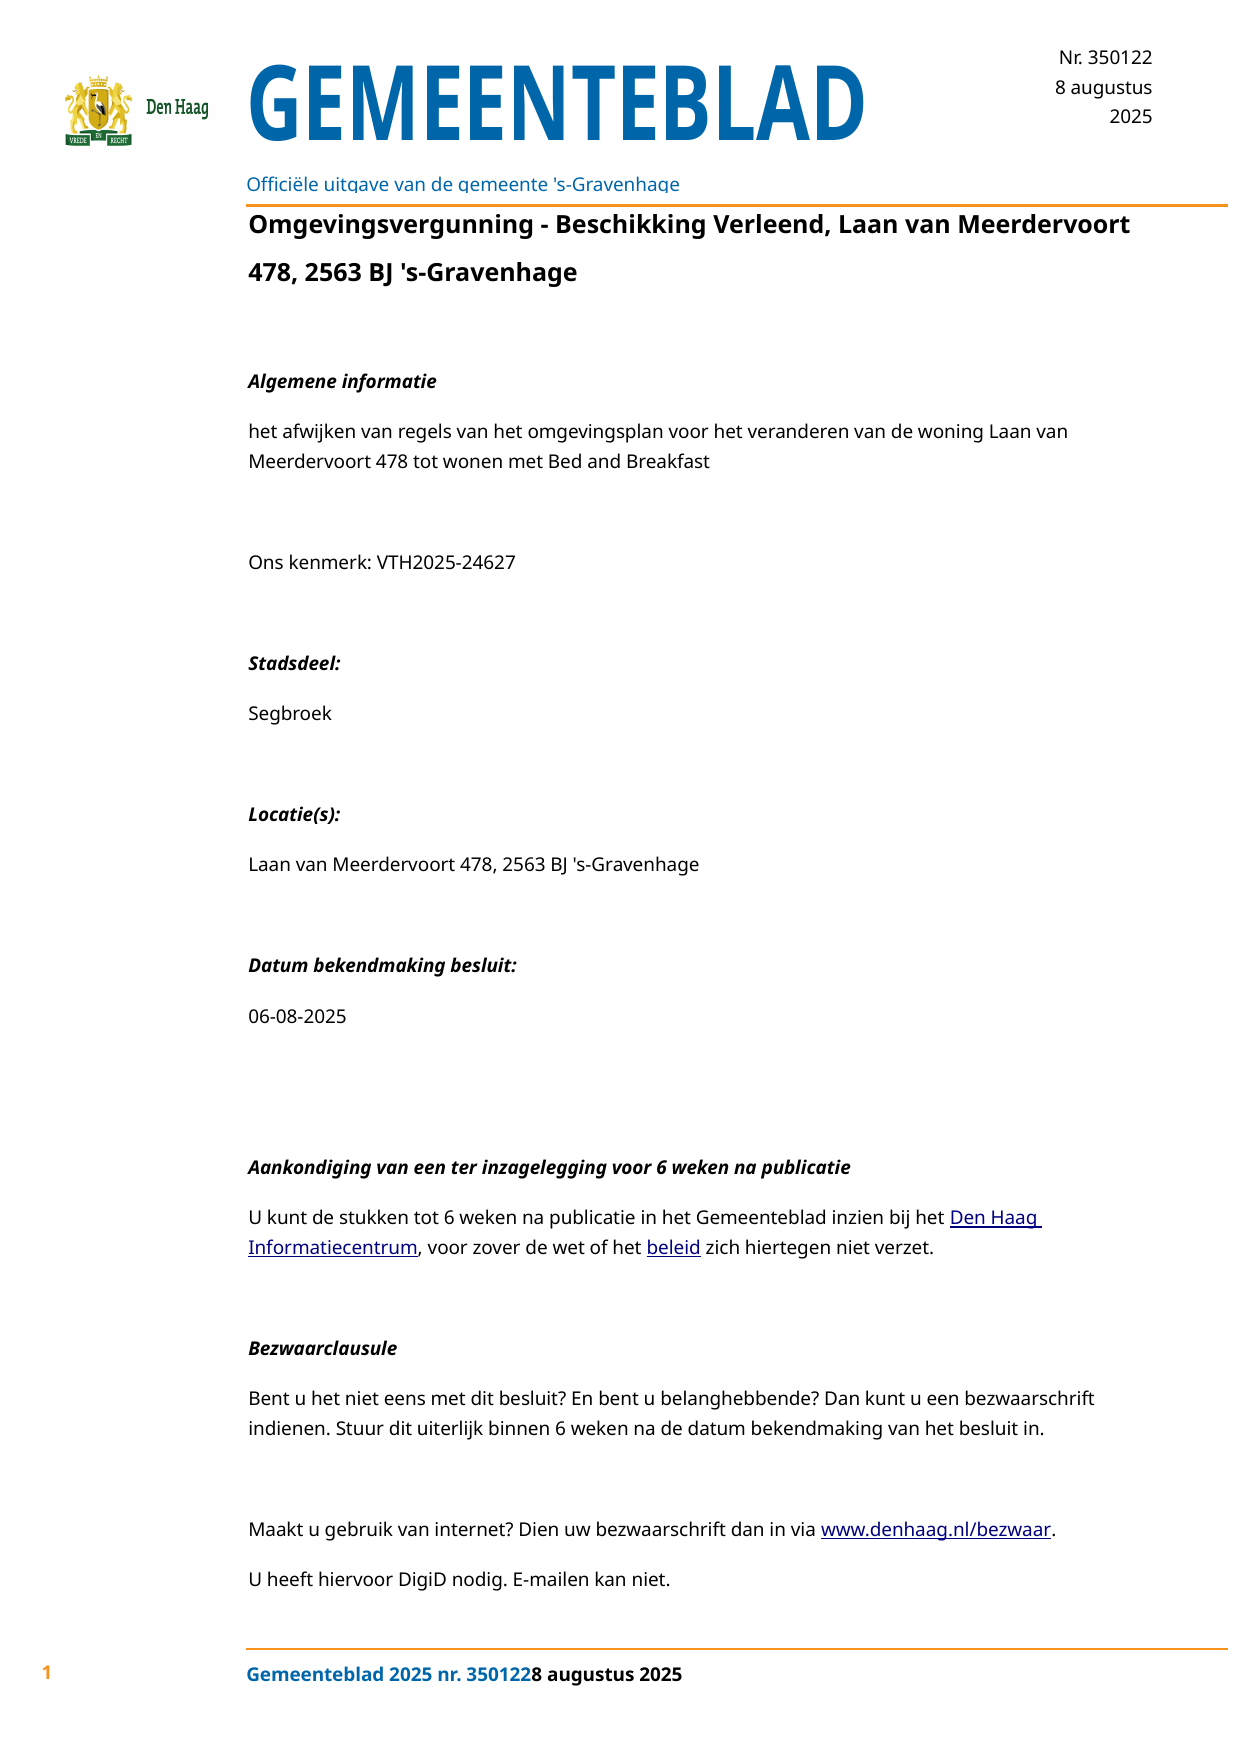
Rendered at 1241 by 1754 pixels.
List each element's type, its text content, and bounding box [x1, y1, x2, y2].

text het afwijken van regels van het omgevingsplan voor het veranderen van de woning Laan van Meerdervoort 478 tot wonen met Bed and Breakfast [248, 419, 1152, 474]
text Algemene informatie [248, 368, 1152, 394]
text Stadsdeel: [248, 650, 1152, 676]
text U heeft hiervoor DigiD nodig. E-mailen kan niet. [248, 1566, 1152, 1592]
text Aankondiging van een ter inzagelegging voor 6 weken na publicatie [248, 1154, 1152, 1180]
text Locatie(s): [248, 801, 1152, 827]
text Bent u het niet eens met dit besluit? En bent u belanghebbende? Dan kunt u een bezwaarschrift indienen. Stuur dit uiterlijk binnen 6 weken na de datum bekendmaking van het besluit in. [248, 1385, 1152, 1441]
picture [41, 47, 231, 172]
text 06-08-2025 [248, 1003, 1152, 1029]
text U kunt de stukken tot 6 weken na publicatie in het Gemeenteblad inzien bij het Den Haag Informatiecentrum, voor zover de wet of het beleid zich hiertegen niet verzet. [248, 1204, 1152, 1260]
text Ons kenmerk: VTH2025-24627 [248, 549, 1152, 575]
text Laan van Meerdervoort 478, 2563 BJ 's-Gravenhage [248, 852, 1152, 877]
text Datum bekendmaking besluit: [248, 952, 1152, 978]
text Bezwaarclausule [248, 1335, 1152, 1361]
text Maakt u gebruik van internet? Dien uw bezwaarschrift dan in via www.denhaag.nl/bezwaar. [248, 1516, 1152, 1542]
text Omgevingsvergunning - Beschikking Verleend, Laan van Meerdervoort 478, 2563 BJ 's-Gravenhage [248, 207, 1152, 288]
text Segbroek [248, 700, 1152, 726]
